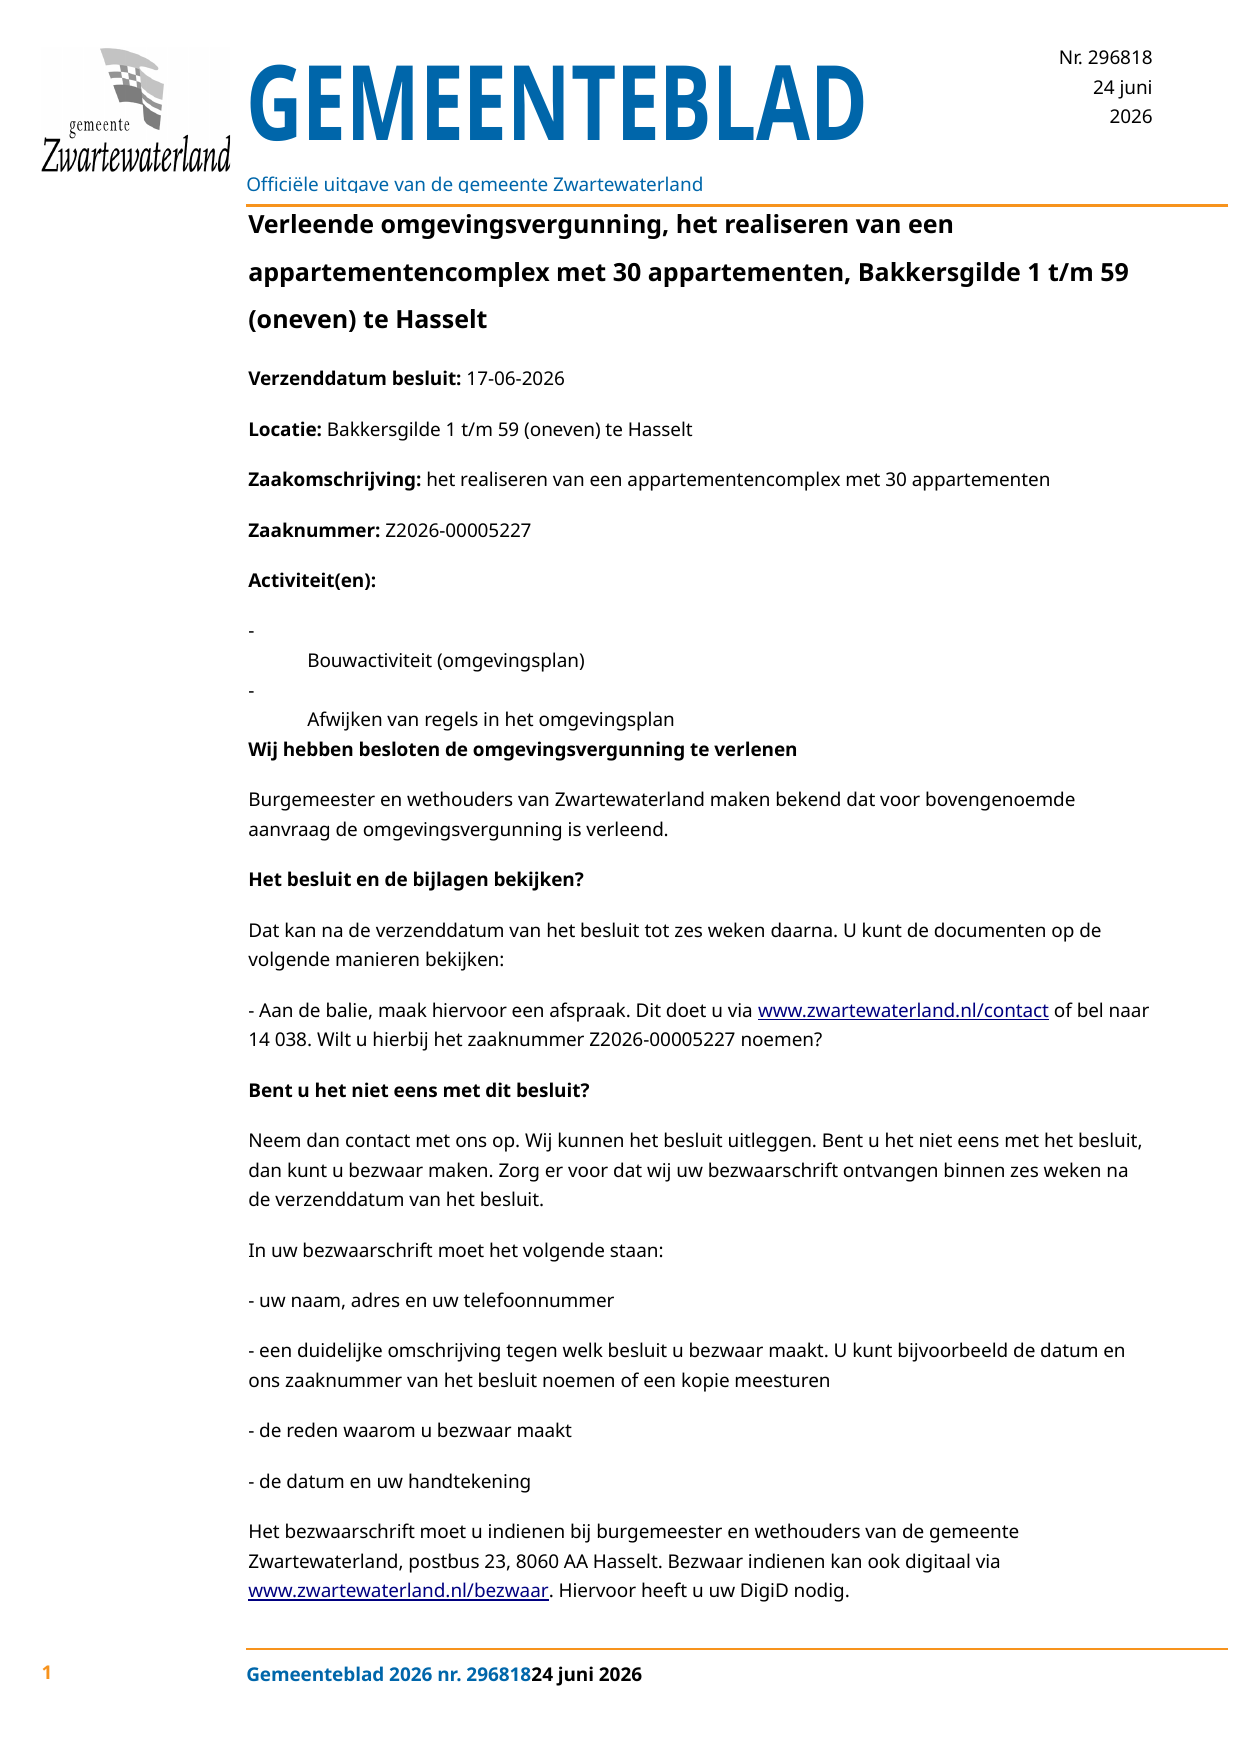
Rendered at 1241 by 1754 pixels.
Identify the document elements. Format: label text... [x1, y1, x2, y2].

text Neem dan contact met ons op. Wij kunnen het besluit uitleggen. Bent u het niet eens met het besluit, dan kunt u bezwaar maken. Zorg er voor dat wij uw bezwaarschrift ontvangen binnen zes weken na de verzenddatum van het besluit. [248, 1127, 1152, 1212]
picture [41, 47, 231, 172]
text Verleende omgevingsvergunning, het realiseren van een appartementencomplex met 30 appartementen, Bakkersgilde 1 t/m 59 (oneven) te Hasselt [248, 207, 1152, 336]
text In uw bezwaarschrift moet het volgende staan: [248, 1237, 1152, 1262]
text Verzenddatum besluit: 17-06-2026 [248, 366, 1152, 391]
text Locatie: Bakkersgilde 1 t/m 59 (oneven) te Hasselt [248, 416, 1152, 442]
text Burgemeester en wethouders van Zwartewaterland maken bekend dat voor bovengenoemde aanvraag de omgevingsvergunning is verleend. [248, 786, 1152, 842]
text Zaaknummer: Z2026-00005227 [248, 517, 1152, 542]
list Bouwactiviteit (omgevingsplan) [248, 647, 1152, 673]
text - Aan de balie, maak hiervoor een afspraak. Dit doet u via www.zwartewaterland.nl/contact of bel naar 14 038. Wilt u hierbij het zaaknummer Z2026-00005227 noemen? [248, 997, 1152, 1052]
text - uw naam, adres en uw telefoonnummer [248, 1287, 1152, 1313]
text Wij hebben besloten de omgevingsvergunning te verlenen [248, 736, 1152, 762]
text Activiteit(en): [248, 567, 1152, 593]
text Zaakomschrijving: het realiseren van een appartementencomplex met 30 appartementen [248, 466, 1152, 492]
text - een duidelijke omschrijving tegen welk besluit u bezwaar maakt. U kunt bijvoorbeeld de datum en ons zaaknummer van het besluit noemen of een kopie meesturen [248, 1338, 1152, 1393]
text Bent u het niet eens met dit besluit? [248, 1077, 1152, 1102]
text Het besluit en de bijlagen bekijken? [248, 866, 1152, 892]
text Het bezwaarschrift moet u indienen bij burgemeester en wethouders van de gemeente Zwartewaterland, postbus 23, 8060 AA Hasselt. Bezwaar indienen kan ook digitaal via www.zwartewaterland.nl/bezwaar. Hiervoor heeft u uw DigiD nodig. [248, 1518, 1152, 1603]
text Dat kan na de verzenddatum van het besluit tot zes weken daarna. U kunt de documenten op de volgende manieren bekijken: [248, 917, 1152, 972]
text - de datum en uw handtekening [248, 1468, 1152, 1494]
text - de reden waarom u bezwaar maakt [248, 1418, 1152, 1443]
list Afwijken van regels in het omgevingsplan [248, 706, 1152, 732]
